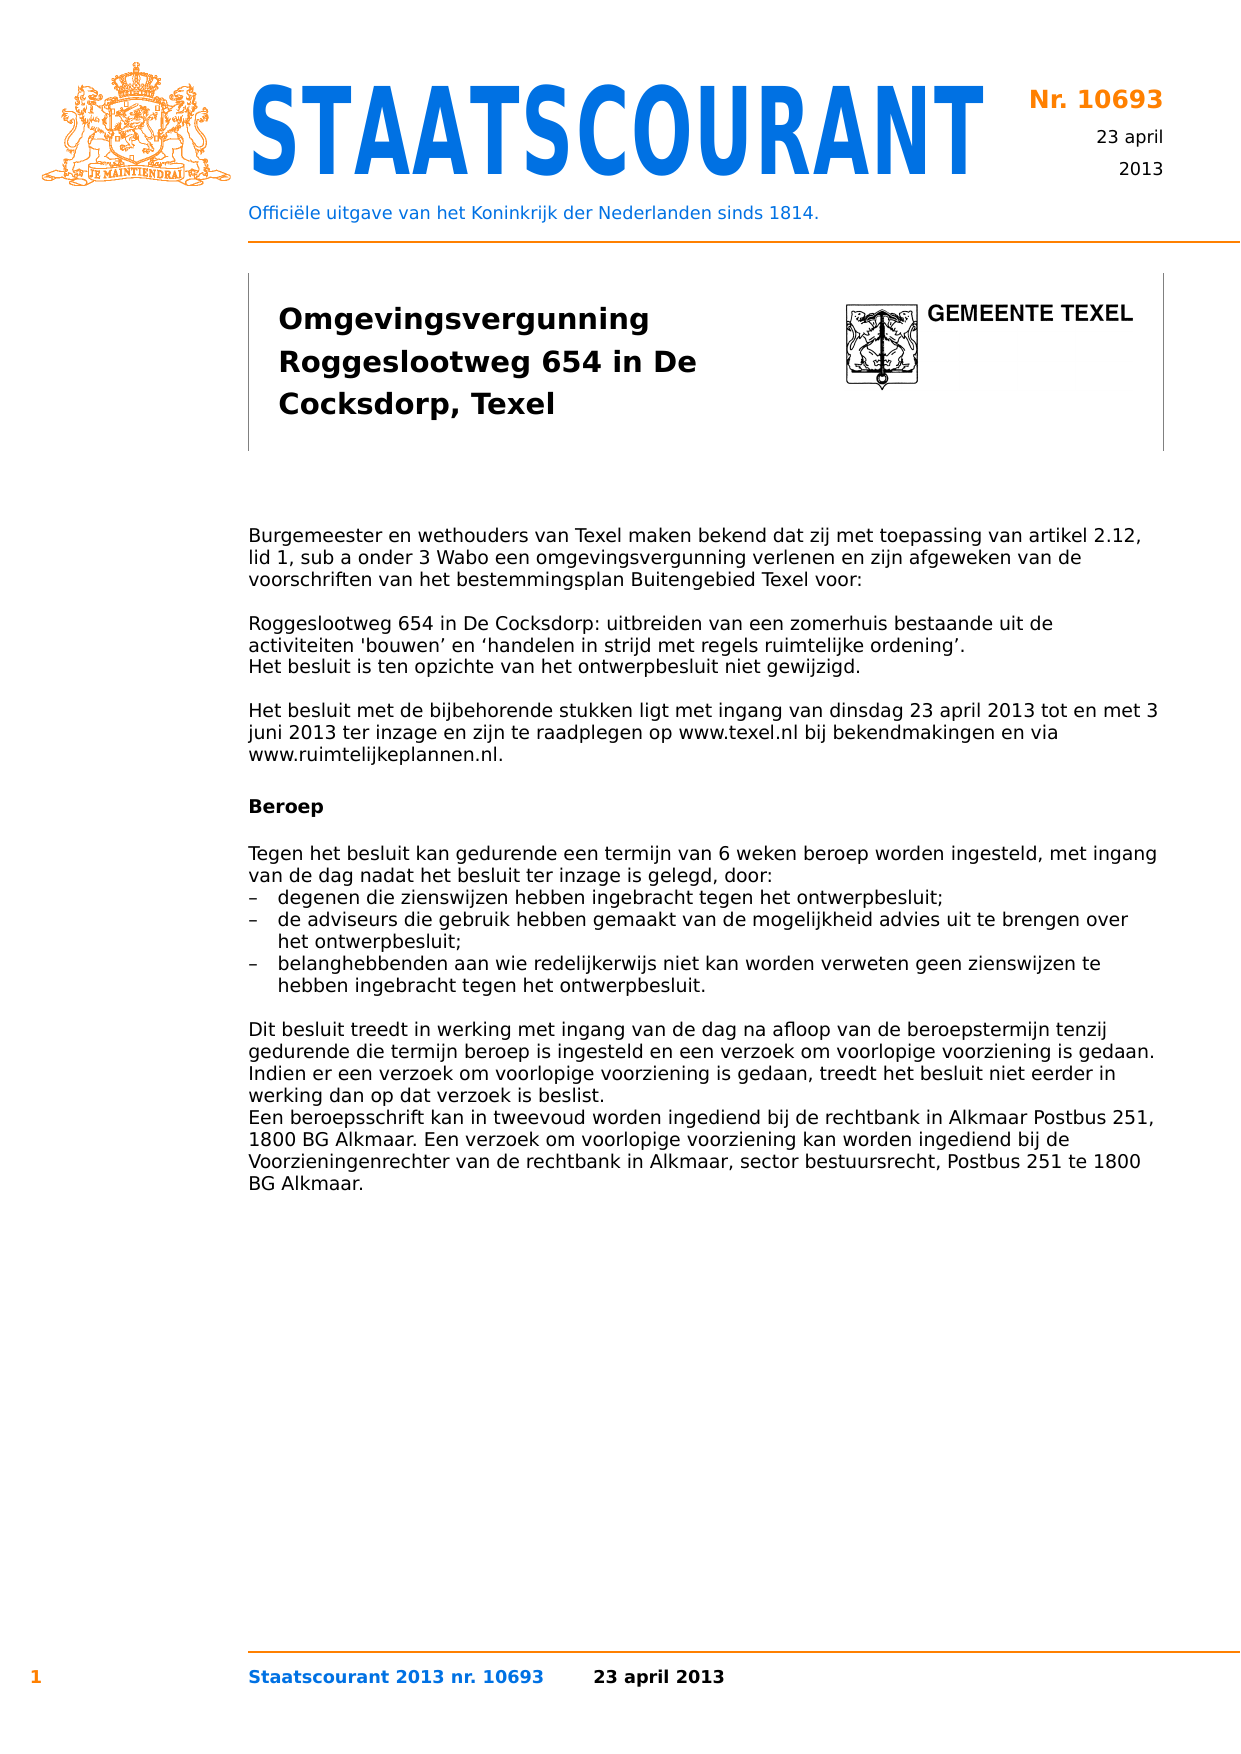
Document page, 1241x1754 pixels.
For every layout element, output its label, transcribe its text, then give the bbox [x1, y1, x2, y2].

table_header STAATSCOURANT [248, 62, 998, 203]
text – de adviseurs die gebruik hebben gemaakt van de mogelijkheid advies uit te brengen over het ontwerpbesluit; [248, 909, 1163, 953]
picture [844, 302, 1134, 391]
text Tegen het besluit kan gedurende een termijn van 6 weken beroep worden ingesteld, met ingang van de dag nadat het besluit ter inzage is gelegd, door: [248, 843, 1163, 887]
table_header [25, 62, 248, 241]
table_cell 2013 [998, 153, 1240, 203]
picture [41, 62, 231, 186]
text Een beroepsschrift kan in tweevoud worden ingediend bij de rechtbank in Alkmaar Postbus 251, 1800 BG Alkmaar. Een verzoek om voorlopige voorziening kan worden ingediend bij de Voorzieningenrechter van de rechtbank in Alkmaar, sector bestuursrecht, Postbus 251 te 1800 BG Alkmaar. [248, 1107, 1163, 1195]
subtitle Beroep [248, 796, 1163, 818]
table_cell 23 april [998, 121, 1240, 153]
table_header Nr. 10693 [998, 62, 1240, 121]
table_cell Officiële uitgave van het Koninkrijk der Nederlanden sinds 1814. [248, 203, 1240, 241]
text Het besluit met de bijbehorende stukken ligt met ingang van dinsdag 23 april 2013 tot en met 3 juni 2013 ter inzage en zijn te raadplegen op www.texel.nl bij bekendmakingen en via www.ruimtelijkeplannen.nl. [248, 700, 1163, 766]
text Roggeslootweg 654 in De Cocksdorp: uitbreiden van een zomerhuis bestaande uit de activiteiten 'bouwen’ en ‘handelen in strijd met regels ruimtelijke ordening’. [248, 612, 1163, 656]
text Het besluit is ten opzichte van het ontwerpbesluit niet gewijzigd. [248, 656, 1163, 678]
text Burgemeester en wethouders van Texel maken bekend dat zij met toepassing van artikel 2.12, lid 1, sub a onder 3 Wabo een omgevingsvergunning verlenen en zijn afgeweken van de voorschriften van het bestemmingsplan Buitengebied Texel voor: [248, 525, 1163, 591]
text Dit besluit treedt in werking met ingang van de dag na afloop van de beroepstermijn tenzij gedurende die termijn beroep is ingesteld en een verzoek om voorlopige voorziening is gedaan. Indien er een verzoek om voorlopige voorziening is gedaan, treedt het besluit niet eerder in werking dan op dat verzoek is beslist. [248, 1019, 1163, 1107]
text – degenen die zienswijzen hebben ingebracht tegen het ontwerpbesluit; [248, 887, 1163, 909]
subtitle Omgevingsvergunning Roggeslootweg 654 in De Cocksdorp, Texel [249, 273, 1163, 451]
text – belanghebbenden aan wie redelijkerwijs niet kan worden verweten geen zienswijzen te hebben ingebracht tegen het ontwerpbesluit. [248, 953, 1163, 997]
